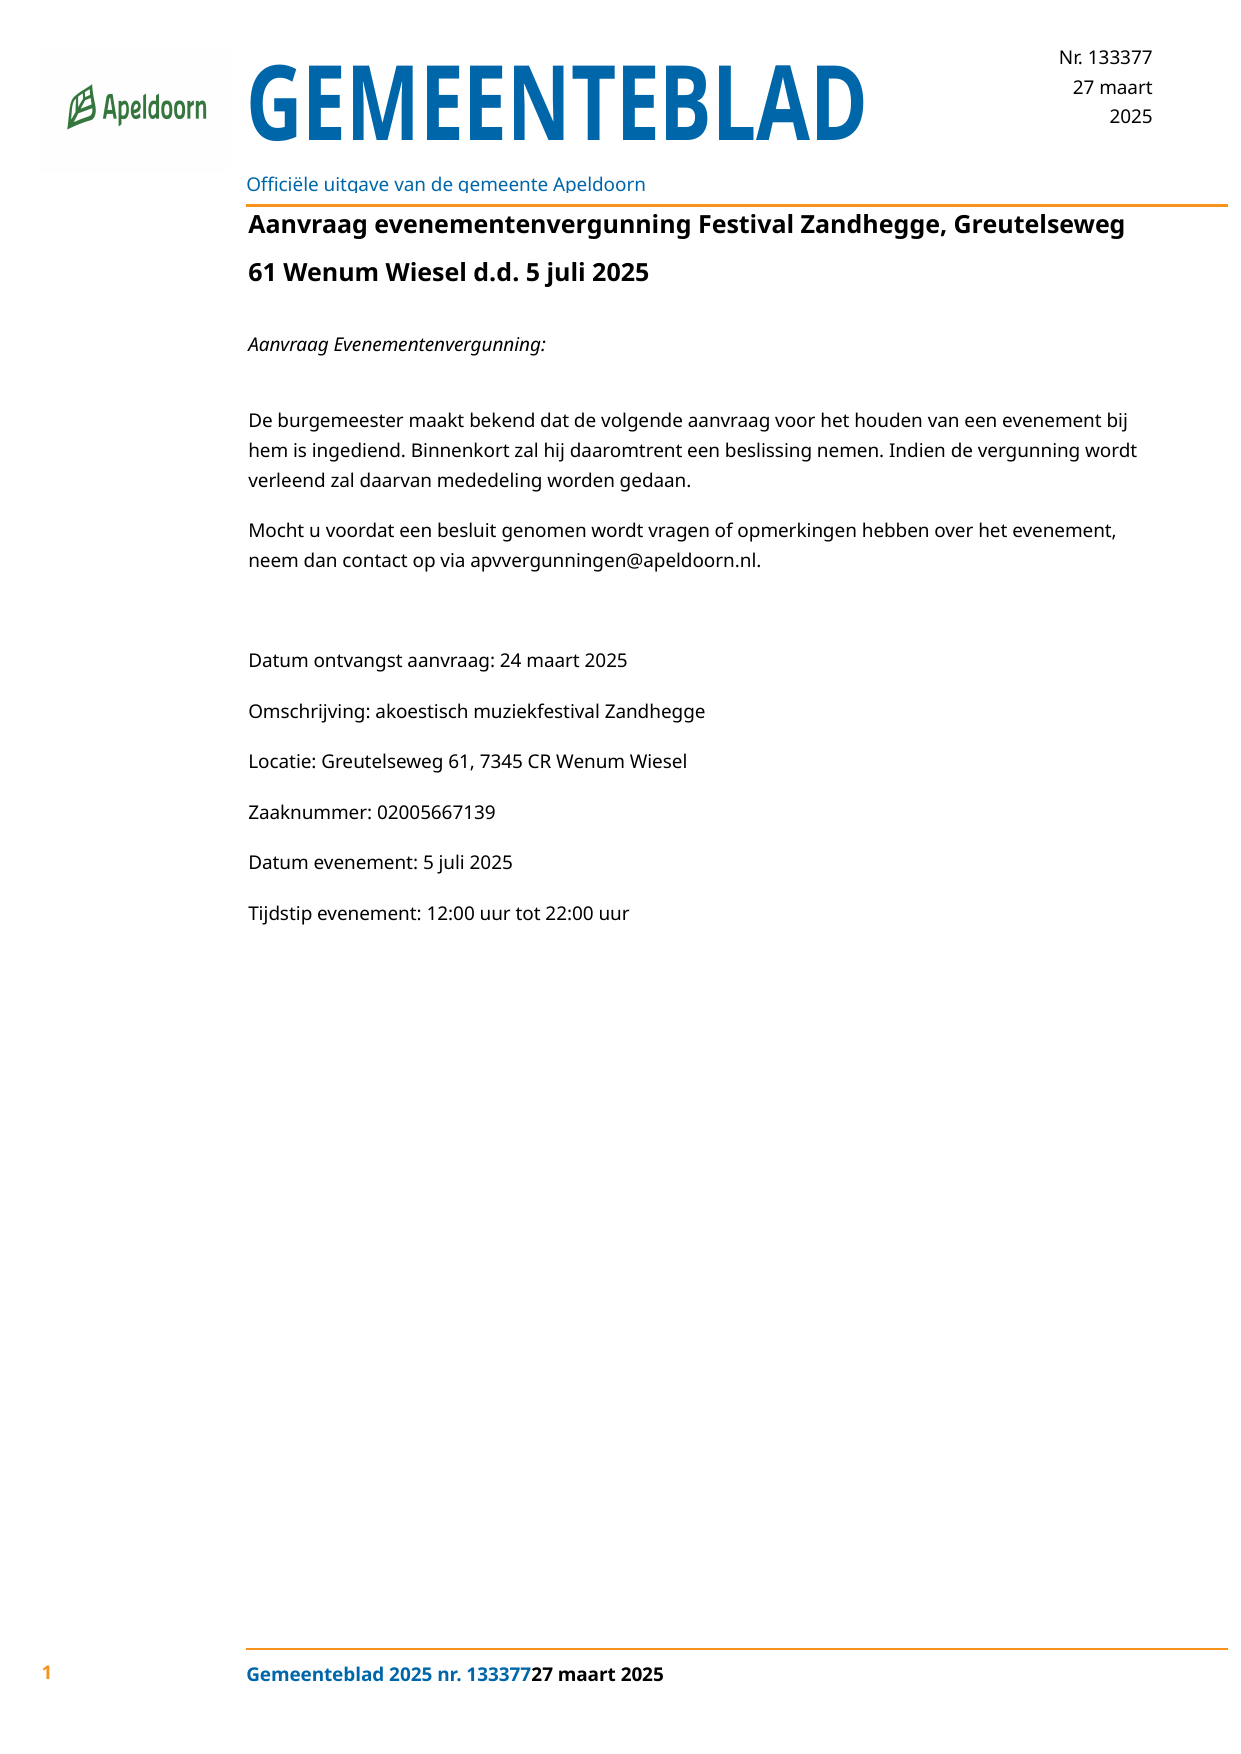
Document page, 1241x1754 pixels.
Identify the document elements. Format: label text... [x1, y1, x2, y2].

text Aanvraag evenementenvergunning Festival Zandhegge, Greutelseweg 61 Wenum Wiesel d.d. 5 juli 2025 [248, 207, 1152, 288]
text Tijdstip evenement: 12:00 uur tot 22:00 uur [248, 900, 1152, 925]
text Mocht u voordat een besluit genomen wordt vragen of opmerkingen hebben over het evenement, neem dan contact op via apvvergunningen@apeldoorn.nl. [248, 517, 1152, 572]
text Locatie: Greutelseweg 61, 7345 CR Wenum Wiesel [248, 748, 1152, 774]
text Omschrijving: akoestisch muziekfestival Zandhegge [248, 698, 1152, 724]
text Datum ontvangst aanvraag: 24 maart 2025 [248, 648, 1152, 673]
text De burgemeester maakt bekend dat de volgende aanvraag voor het houden van een evenement bij hem is ingediend. Binnenkort zal hij daaromtrent een beslissing nemen. Indien de vergunning wordt verleend zal daarvan mededeling worden gedaan. [248, 408, 1152, 492]
picture [41, 47, 231, 172]
text Zaaknummer: 02005667139 [248, 799, 1152, 824]
text Aanvraag Evenementenvergunning: [248, 331, 1152, 357]
text Datum evenement: 5 juli 2025 [248, 849, 1152, 875]
